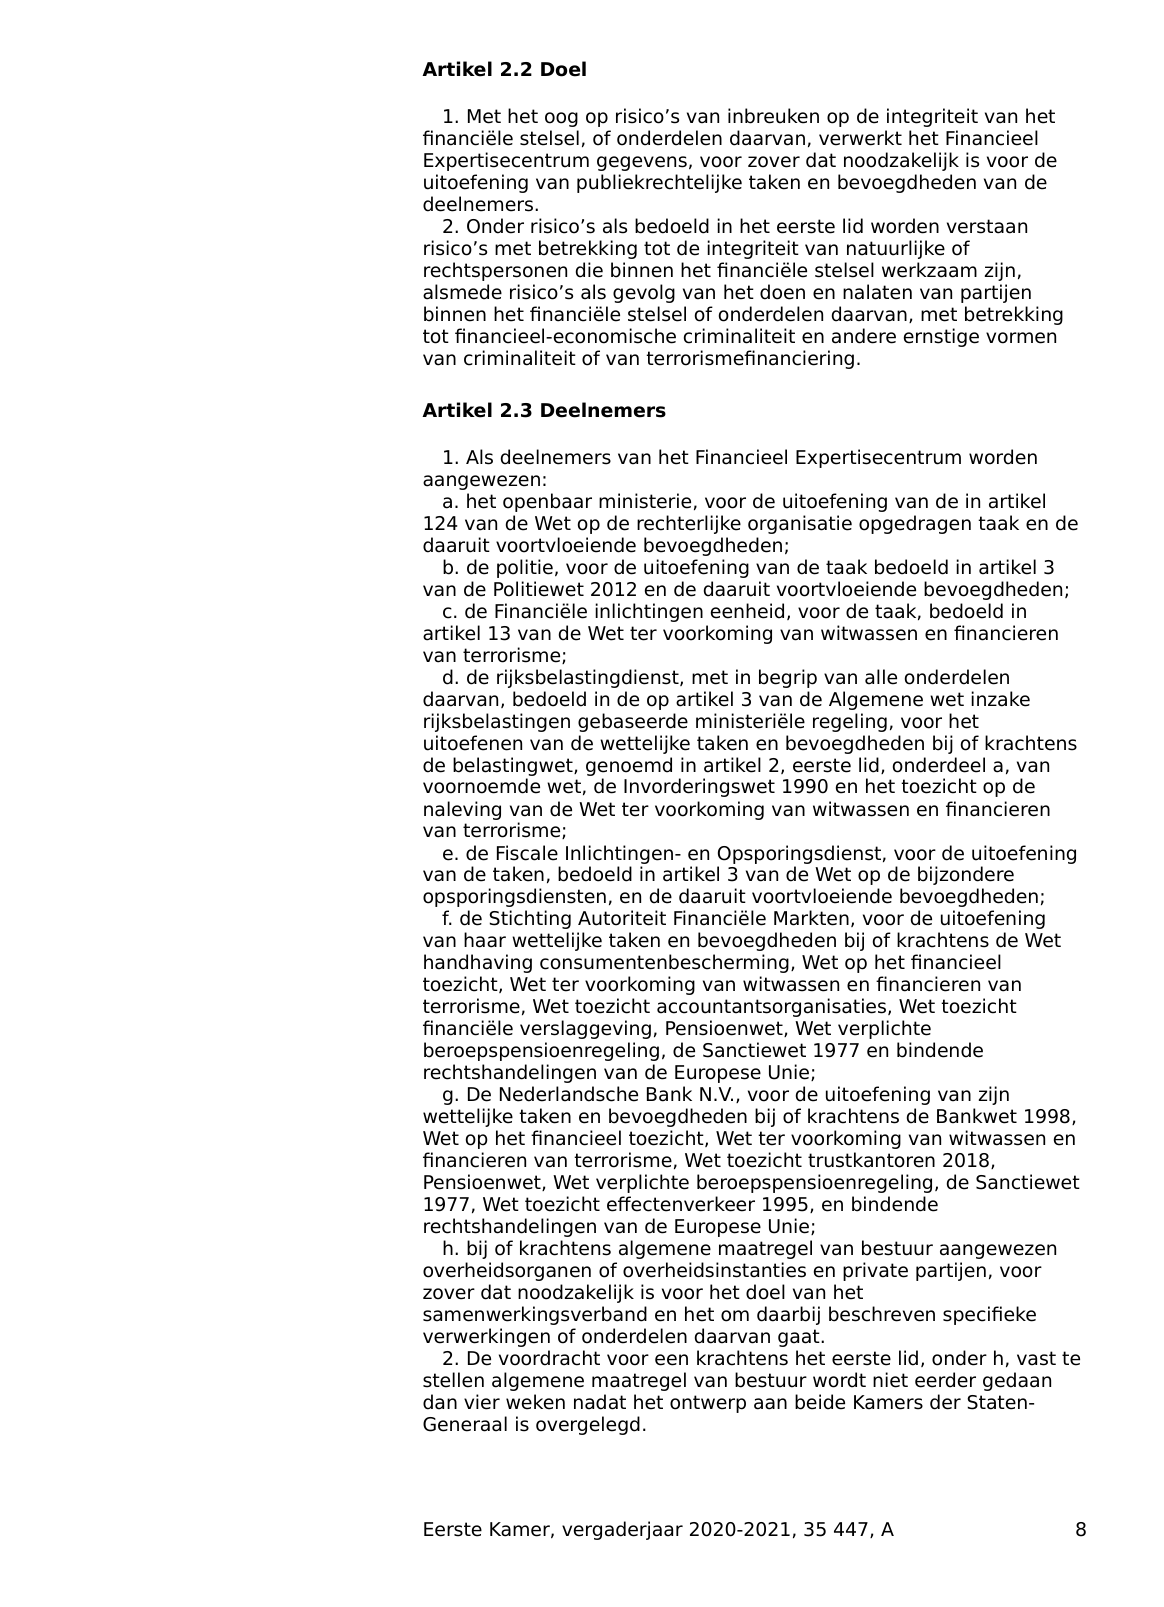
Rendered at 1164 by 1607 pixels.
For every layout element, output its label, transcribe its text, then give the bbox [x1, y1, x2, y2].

text g. De Nederlandsche Bank N.V., voor de uitoefening van zijn wettelijke taken en bevoegdheden bij of krachtens de Bankwet 1998, Wet op het financieel toezicht, Wet ter voorkoming van witwassen en financieren van terrorisme, Wet toezicht trustkantoren 2018, Pensioenwet, Wet verplichte beroepspensioenregeling, de Sanctiewet 1977, Wet toezicht effectenverkeer 1995, en bindende rechtshandelingen van de Europese Unie; [422, 1084, 1087, 1238]
text 2. De voordracht voor een krachtens het eerste lid, onder h, vast te stellen algemene maatregel van bestuur wordt niet eerder gedaan dan vier weken nadat het ontwerp aan beide Kamers der Staten-Generaal is overgelegd. [422, 1348, 1087, 1436]
subtitle Artikel 2.2 Doel [422, 59, 1087, 81]
text b. de politie, voor de uitoefening van de taak bedoeld in artikel 3 van de Politiewet 2012 en de daaruit voortvloeiende bevoegdheden; [422, 557, 1087, 601]
text e. de Fiscale Inlichtingen- en Opsporingsdienst, voor de uitoefening van de taken, bedoeld in artikel 3 van de Wet op de bijzondere opsporingsdiensten, en de daaruit voortvloeiende bevoegdheden; [422, 842, 1087, 908]
text 1. Als deelnemers van het Financieel Expertisecentrum worden aangewezen: [422, 447, 1087, 491]
text a. het openbaar ministerie, voor de uitoefening van de in artikel 124 van de Wet op de rechterlijke organisatie opgedragen taak en de daaruit voortvloeiende bevoegdheden; [422, 491, 1087, 557]
text d. de rijksbelastingdienst, met in begrip van alle onderdelen daarvan, bedoeld in de op artikel 3 van de Algemene wet inzake rijksbelastingen gebaseerde ministeriële regeling, voor het uitoefenen van de wettelijke taken en bevoegdheden bij of krachtens de belastingwet, genoemd in artikel 2, eerste lid, onderdeel a, van voornoemde wet, de Invorderingswet 1990 en het toezicht op de naleving van de Wet ter voorkoming van witwassen en financieren van terrorisme; [422, 667, 1087, 842]
text h. bij of krachtens algemene maatregel van bestuur aangewezen overheidsorganen of overheidsinstanties en private partijen, voor zover dat noodzakelijk is voor het doel van het samenwerkingsverband en het om daarbij beschreven specifieke verwerkingen of onderdelen daarvan gaat. [422, 1238, 1087, 1348]
subtitle Artikel 2.3 Deelnemers [422, 400, 1087, 422]
text 1. Met het oog op risico’s van inbreuken op de integriteit van het financiële stelsel, of onderdelen daarvan, verwerkt het Financieel Expertisecentrum gegevens, voor zover dat noodzakelijk is voor de uitoefening van publiekrechtelijke taken en bevoegdheden van de deelnemers. [422, 106, 1087, 216]
text c. de Financiële inlichtingen eenheid, voor de taak, bedoeld in artikel 13 van de Wet ter voorkoming van witwassen en financieren van terrorisme; [422, 601, 1087, 667]
text 2. Onder risico’s als bedoeld in het eerste lid worden verstaan risico’s met betrekking tot de integriteit van natuurlijke of rechtspersonen die binnen het financiële stelsel werkzaam zijn, alsmede risico’s als gevolg van het doen en nalaten van partijen binnen het financiële stelsel of onderdelen daarvan, met betrekking tot financieel-economische criminaliteit en andere ernstige vormen van criminaliteit of van terrorismefinanciering. [422, 216, 1087, 370]
text f. de Stichting Autoriteit Financiële Markten, voor de uitoefening van haar wettelijke taken en bevoegdheden bij of krachtens de Wet handhaving consumentenbescherming, Wet op het financieel toezicht, Wet ter voorkoming van witwassen en financieren van terrorisme, Wet toezicht accountantsorganisaties, Wet toezicht financiële verslaggeving, Pensioenwet, Wet verplichte beroepspensioenregeling, de Sanctiewet 1977 en bindende rechtshandelingen van de Europese Unie; [422, 908, 1087, 1084]
